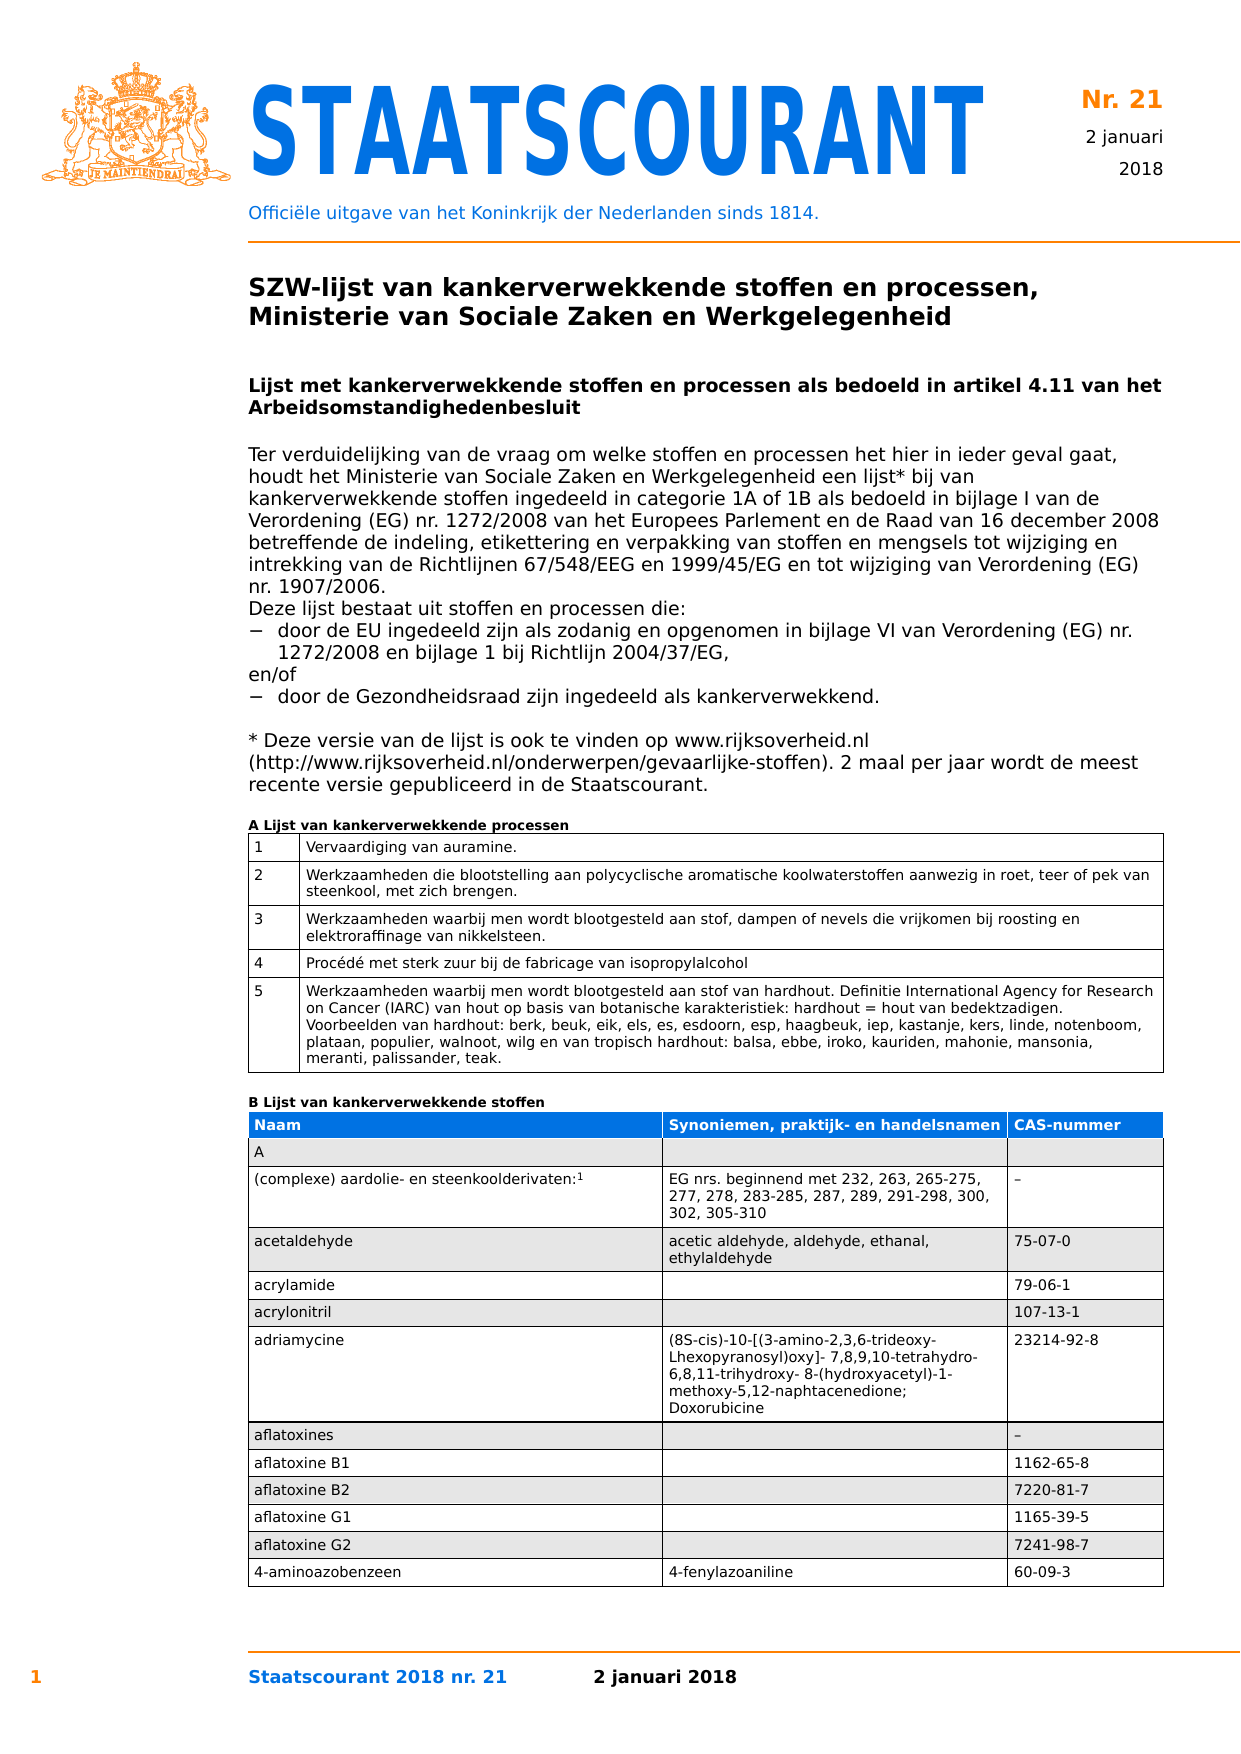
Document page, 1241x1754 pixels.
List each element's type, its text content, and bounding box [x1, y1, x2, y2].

table_cell [663, 1423, 1007, 1449]
table_cell 3 [249, 906, 299, 949]
table_cell [663, 1532, 1007, 1558]
table_cell 79-06-1 [1008, 1272, 1163, 1299]
table_cell EG nrs. beginnend met 232, 263, 265-275, 277, 278, 283-285, 287, 289, 291-298, 300, 302, 305-310 [663, 1167, 1007, 1227]
table_cell – [1008, 1423, 1163, 1449]
table_header A Lijst van kankerverwekkende processen [248, 818, 1163, 833]
table_cell [663, 1300, 1007, 1326]
table_header B Lijst van kankerverwekkende stoffen [248, 1095, 1163, 1111]
text − door de Gezondheidsraad zijn ingedeeld als kankerverwekkend. [248, 686, 1163, 708]
table_cell 1162-65-8 [1008, 1450, 1163, 1476]
table_cell acetic aldehyde, aldehyde, ethanal, ethylaldehyde [663, 1228, 1007, 1271]
table_cell acetaldehyde [249, 1228, 662, 1271]
subtitle Lijst met kankerverwekkende stoffen en processen als bedoeld in artikel 4.11 van het Arbeidsomstandighedenbesluit [248, 375, 1163, 419]
table_cell 7220-81-7 [1008, 1477, 1163, 1503]
table_cell (8S-cis)-10-[(3-amino-2,3,6-trideoxy-Lhexopyranosyl)oxy]- 7,8,9,10-tetrahydro-6,8,11-trihydroxy- 8-(hydroxyacetyl)-1-methoxy-5,12-naphtacenedione; Doxorubicine [663, 1327, 1007, 1421]
table_cell 4-fenylazoaniline [663, 1559, 1007, 1586]
table_cell adriamycine [249, 1327, 662, 1421]
table_cell [663, 1272, 1007, 1299]
table_cell Werkzaamheden waarbij men wordt blootgesteld aan stof, dampen of nevels die vrijkomen bij roosting en elektroraffinage van nikkelsteen. [300, 906, 1163, 949]
table_cell 4 [249, 950, 299, 977]
table_cell 107-13-1 [1008, 1300, 1163, 1326]
text * Deze versie van de lijst is ook te vinden op www.rijksoverheid.nl (http://www.rijksoverheid.nl/onderwerpen/gevaarlijke-stoffen). 2 maal per jaar wordt de meest recente versie gepubliceerd in de Staatscourant. [248, 730, 1163, 796]
table_cell 7241-98-7 [1008, 1532, 1163, 1558]
text en/of [248, 664, 1163, 686]
table_header [25, 62, 248, 241]
table_cell 23214-92-8 [1008, 1327, 1163, 1421]
table_cell acrylamide [249, 1272, 662, 1299]
table_cell aflatoxine B2 [249, 1477, 662, 1503]
table_cell Synoniemen, praktijk- en handelsnamen [663, 1112, 1007, 1138]
table_cell Naam [249, 1112, 662, 1138]
table_cell aflatoxine G1 [249, 1505, 662, 1531]
table_cell Procédé met sterk zuur bij de fabricage van isopropylalcohol [300, 950, 1163, 977]
subtitle SZW-lijst van kankerverwekkende stoffen en processen, Ministerie van Sociale Zaken en Werkgelegenheid [248, 273, 1163, 331]
table_cell [663, 1139, 1007, 1166]
table_cell 1165-39-5 [1008, 1505, 1163, 1531]
table_cell 2 [249, 862, 299, 905]
table_cell 5 [249, 978, 299, 1072]
table_cell [1008, 1139, 1163, 1166]
table_cell Werkzaamheden die blootstelling aan polycyclische aromatische koolwaterstoffen aanwezig in roet, teer of pek van steenkool, met zich brengen. [300, 862, 1163, 905]
table_header STAATSCOURANT [248, 62, 998, 203]
table_header Nr. 21 [998, 62, 1240, 121]
table_cell [663, 1505, 1007, 1531]
table_cell 75-07-0 [1008, 1228, 1163, 1271]
table_cell 2 januari [998, 121, 1240, 153]
table_cell – [1008, 1167, 1163, 1227]
table_cell 1 [249, 834, 299, 861]
table_cell A [249, 1139, 662, 1166]
table_cell [663, 1450, 1007, 1476]
table_cell [663, 1477, 1007, 1503]
table_cell aflatoxine G2 [249, 1532, 662, 1558]
text Ter verduidelijking van de vraag om welke stoffen en processen het hier in ieder geval gaat, houdt het Ministerie van Sociale Zaken en Werkgelegenheid een lijst* bij van kankerverwekkende stoffen ingedeeld in categorie 1A of 1B als bedoeld in bijlage I van de Verordening (EG) nr. 1272/2008 van het Europees Parlement en de Raad van 16 december 2008 betreffende de indeling, etikettering en verpakking van stoffen en mengsels tot wijziging en intrekking van de Richtlijnen 67/548/EEG en 1999/45/EG en tot wijziging van Verordening (EG) nr. 1907/2006. [248, 444, 1163, 598]
text Deze lijst bestaat uit stoffen en processen die: [248, 598, 1163, 620]
text − door de EU ingedeeld zijn als zodanig en opgenomen in bijlage VI van Verordening (EG) nr. 1272/2008 en bijlage 1 bij Richtlijn 2004/37/EG, [248, 620, 1163, 664]
table_cell acrylonitril [249, 1300, 662, 1326]
table_cell 2018 [998, 153, 1240, 203]
picture [41, 62, 231, 186]
table_cell Officiële uitgave van het Koninkrijk der Nederlanden sinds 1814. [248, 203, 1240, 241]
table_cell 60-09-3 [1008, 1559, 1163, 1586]
table_cell Werkzaamheden waarbij men wordt blootgesteld aan stof van hardhout. Definitie International Agency for Research on Cancer (IARC) van hout op basis van botanische karakteristiek: hardhout = hout van bedektzadigen. Voorbeelden van hardhout: berk, beuk, eik, els, es, esdoorn, esp, haagbeuk, iep, kastanje, kers, linde, notenboom, plataan, populier, walnoot, wilg en van tropisch hardhout: balsa, ebbe, iroko, kauriden, mahonie, mansonia, meranti, palissander, teak. [300, 978, 1163, 1072]
table_cell (complexe) aardolie- en steenkoolderivaten:1 [249, 1167, 662, 1227]
table_cell Vervaardiging van auramine. [300, 834, 1163, 861]
table_cell aflatoxines [249, 1423, 662, 1449]
table_cell aflatoxine B1 [249, 1450, 662, 1476]
table_cell 4-aminoazobenzeen [249, 1559, 662, 1586]
table_cell CAS-nummer [1008, 1112, 1163, 1138]
